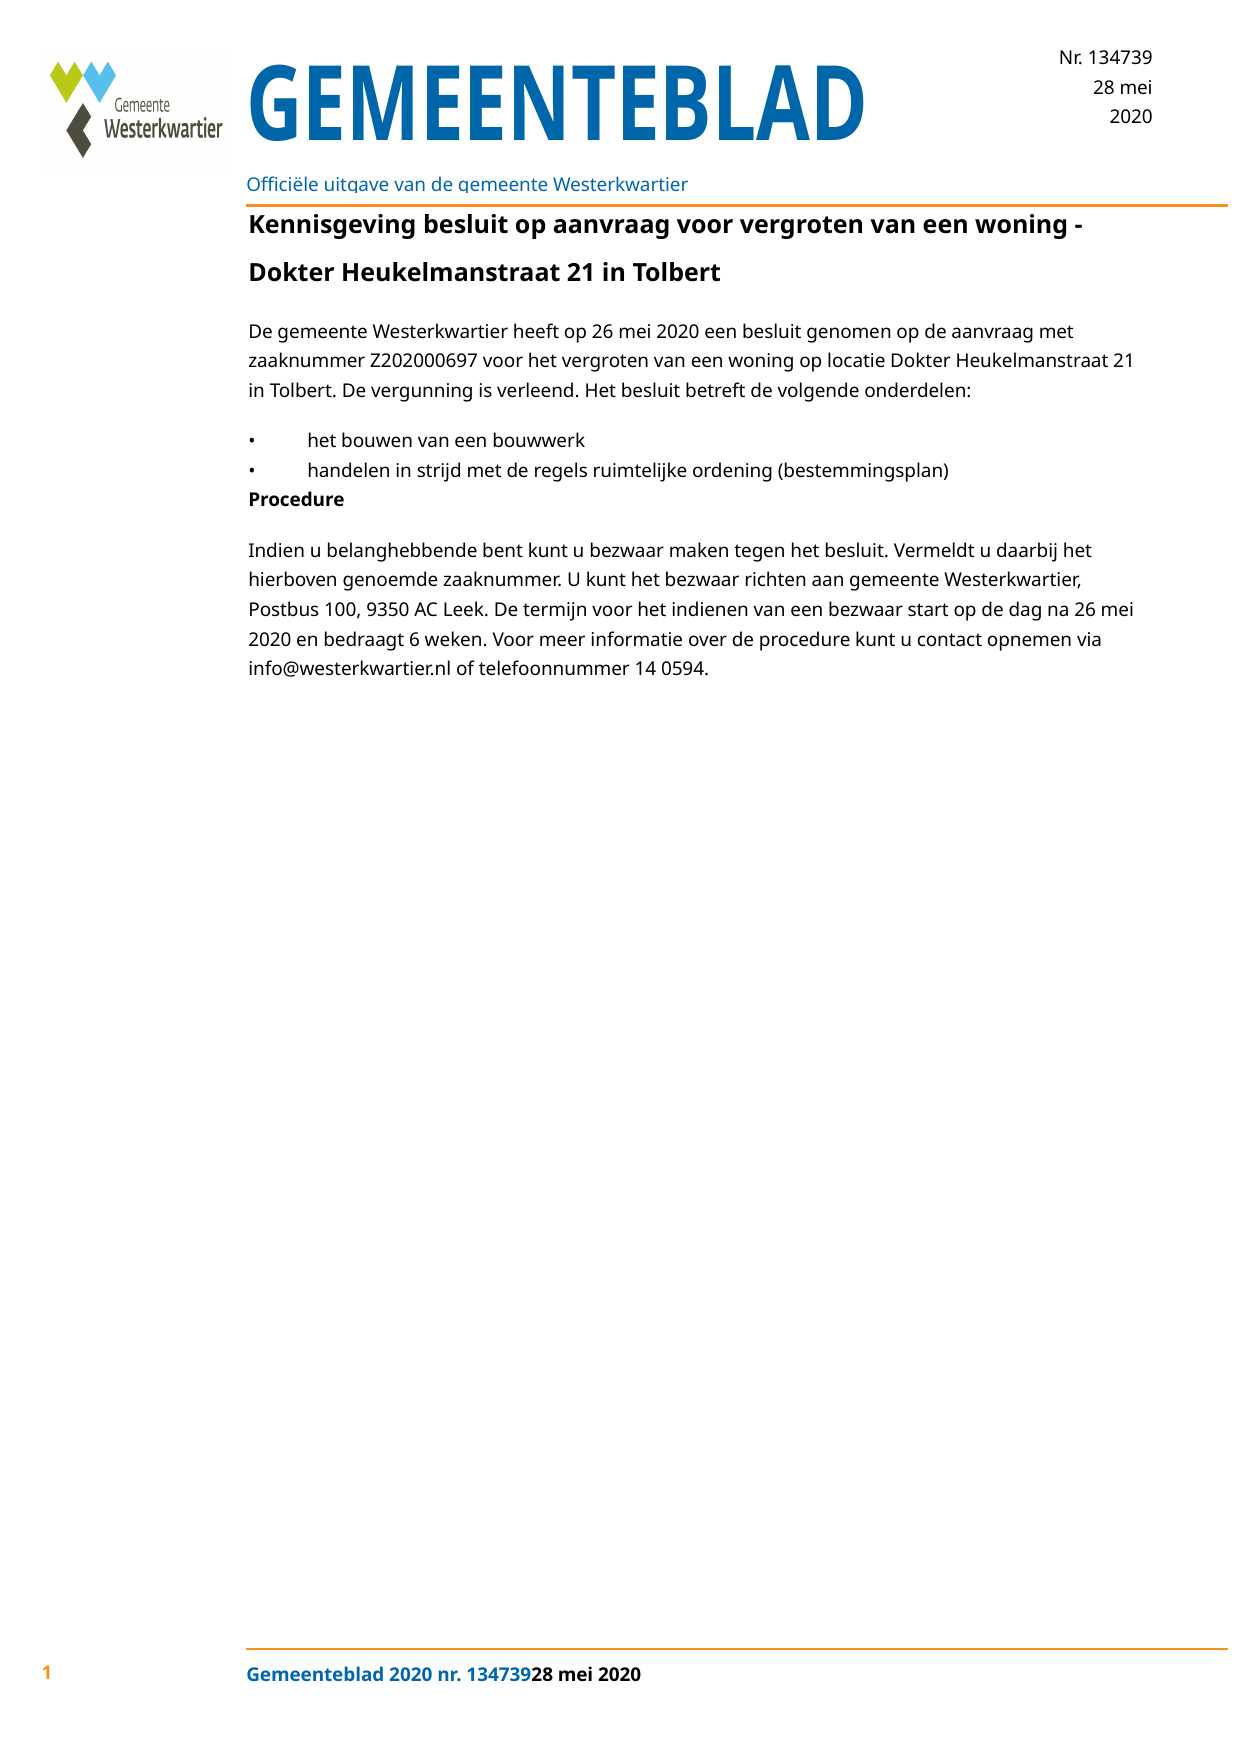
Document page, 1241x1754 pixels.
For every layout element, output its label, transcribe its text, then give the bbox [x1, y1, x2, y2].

text Indien u belanghebbende bent kunt u bezwaar maken tegen het besluit. Vermeldt u daarbij het hierboven genoemde zaaknummer. U kunt het bezwaar richten aan gemeente Westerkwartier, Postbus 100, 9350 AC Leek. De termijn voor het indienen van een bezwaar start op de dag na 26 mei 2020 en bedraagt 6 weken. Voor meer informatie over de procedure kunt u contact opnemen via info@westerkwartier.nl of telefoonnummer 14 0594. [248, 537, 1152, 681]
picture [41, 47, 231, 172]
text Procedure [248, 487, 1152, 512]
list handelen in strijd met de regels ruimtelijke ordening (bestemmingsplan) [248, 457, 1152, 483]
text Kennisgeving besluit op aanvraag voor vergroten van een woning - Dokter Heukelmanstraat 21 in Tolbert [248, 207, 1152, 288]
text De gemeente Westerkwartier heeft op 26 mei 2020 een besluit genomen op de aanvraag met zaaknummer Z202000697 voor het vergroten van een woning op locatie Dokter Heukelmanstraat 21 in Tolbert. De vergunning is verleend. Het besluit betreft de volgende onderdelen: [248, 318, 1152, 403]
list het bouwen van een bouwwerk [248, 427, 1152, 453]
